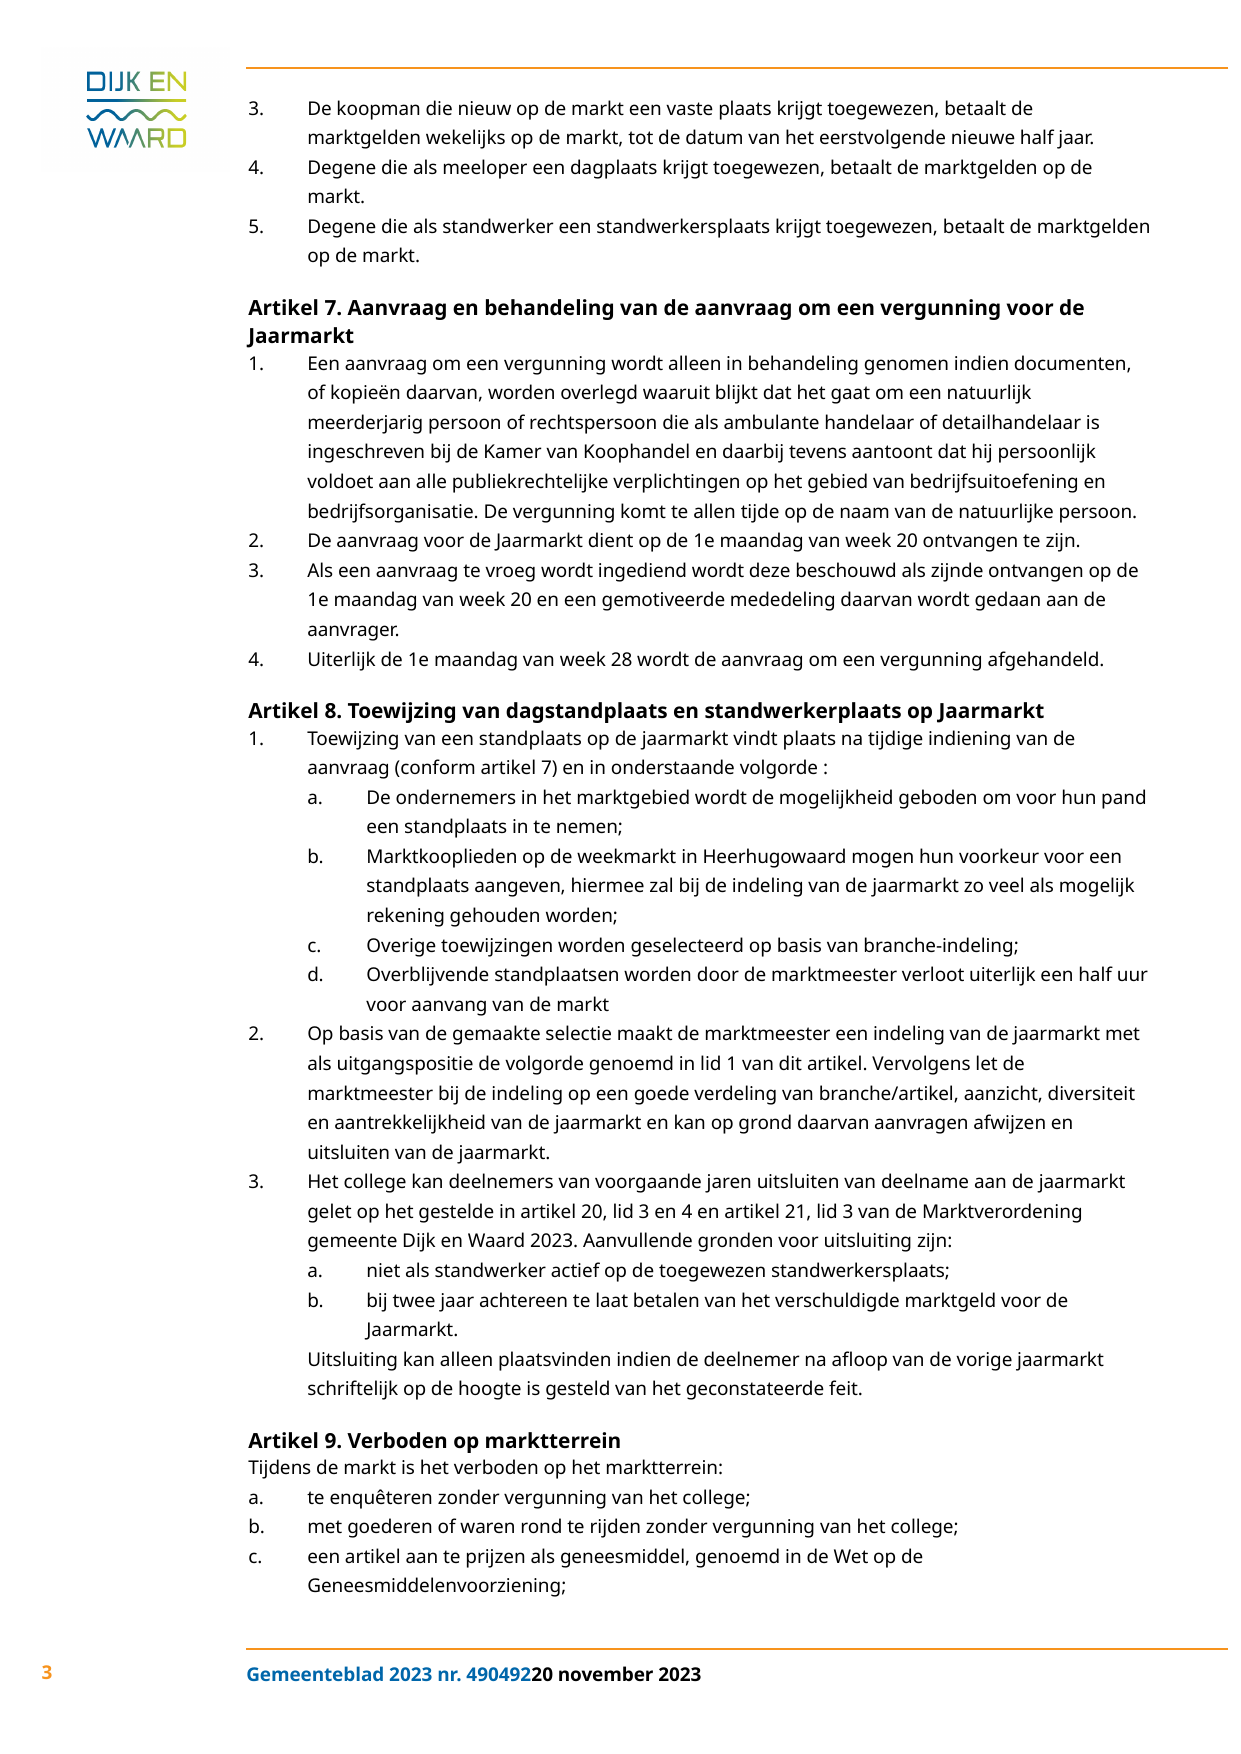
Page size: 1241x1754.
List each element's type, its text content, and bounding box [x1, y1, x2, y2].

text Artikel 9. Verboden op marktterrein [248, 1426, 1152, 1454]
list Overige toewijzingen worden geselecteerd op basis van branche-indeling; [307, 932, 1152, 957]
list Degene die als meeloper een dagplaats krijgt toegewezen, betaalt de marktgelden op de markt. [248, 154, 1152, 209]
text Artikel 8. Toewijzing van dagstandplaats en standwerkerplaats op Jaarmarkt [248, 696, 1152, 725]
list Overblijvende standplaatsen worden door de marktmeester verloot uiterlijk een half uur voor aanvang van de markt [307, 961, 1152, 1017]
list Het college kan deelnemers van voorgaande jaren uitsluiten van deelname aan de jaarmarkt gelet op het gestelde in artikel 20, lid 3 en 4 en artikel 21, lid 3 van de Marktverordening gemeente Dijk en Waard 2023. Aanvullende gronden voor uitsluiting zijn: [248, 1168, 1152, 1253]
list bij twee jaar achtereen te laat betalen van het verschuldigde marktgeld voor de Jaarmarkt. [307, 1287, 1152, 1342]
list Uiterlijk de 1e maandag van week 28 wordt de aanvraag om een vergunning afgehandeld. [248, 646, 1152, 672]
list Op basis van de gemaakte selectie maakt de marktmeester een indeling van de jaarmarkt met als uitgangspositie de volgorde genoemd in lid 1 van dit artikel. Vervolgens let de marktmeester bij de indeling op een goede verdeling van branche/artikel, aanzicht, diversiteit en aantrekkelijkheid van de jaarmarkt en kan op grond daarvan aanvragen afwijzen en uitsluiten van de jaarmarkt. [248, 1021, 1152, 1164]
list Uitsluiting kan alleen plaatsvinden indien de deelnemer na afloop van de vorige jaarmarkt schriftelijk op de hoogte is gesteld van het geconstateerde feit. [248, 1346, 1152, 1401]
text Tijdens de markt is het verboden op het marktterrein: [248, 1454, 1152, 1480]
list niet als standwerker actief op de toegewezen standwerkersplaats; [307, 1257, 1152, 1283]
list Toewijzing van een standplaats op de jaarmarkt vindt plaats na tijdige indiening van de aanvraag (conform artikel 7) en in onderstaande volgorde : [248, 725, 1152, 780]
list te enquêteren zonder vergunning van het college; [248, 1484, 1152, 1510]
picture [41, 47, 231, 172]
list Degene die als standwerker een standwerkersplaats krijgt toegewezen, betaalt de marktgelden op de markt. [248, 213, 1152, 268]
list Een aanvraag om een vergunning wordt alleen in behandeling genomen indien documenten, of kopieën daarvan, worden overlegd waaruit blijkt dat het gaat om een natuurlijk meerderjarig persoon of rechtspersoon die als ambulante handelaar of detailhandelaar is ingeschreven bij de Kamer van Koophandel en daarbij tevens aantoont dat hij persoonlijk voldoet aan alle publiekrechtelijke verplichtingen op het gebied van bedrijfsuitoefening en bedrijfsorganisatie. De vergunning komt te allen tijde op de naam van de natuurlijke persoon. [248, 350, 1152, 524]
list met goederen of waren rond te rijden zonder vergunning van het college; [248, 1513, 1152, 1539]
list De ondernemers in het marktgebied wordt de mogelijkheid geboden om voor hun pand een standplaats in te nemen; [307, 784, 1152, 839]
list De aanvraag voor de Jaarmarkt dient op de 1e maandag van week 20 ontvangen te zijn. [248, 527, 1152, 553]
list een artikel aan te prijzen als geneesmiddel, genoemd in de Wet op de Geneesmiddelenvoorziening; [248, 1543, 1152, 1598]
list Marktkooplieden op de weekmarkt in Heerhugowaard mogen hun voorkeur voor een standplaats aangeven, hiermee zal bij de indeling van de jaarmarkt zo veel als mogelijk rekening gehouden worden; [307, 843, 1152, 928]
list Als een aanvraag te vroeg wordt ingediend wordt deze beschouwd als zijnde ontvangen op de 1e maandag van week 20 en een gemotiveerde mededeling daarvan wordt gedaan aan de aanvrager. [248, 557, 1152, 642]
list De koopman die nieuw op de markt een vaste plaats krijgt toegewezen, betaalt de marktgelden wekelijks op de markt, tot de datum van het eerstvolgende nieuwe half jaar. [248, 95, 1152, 150]
text Artikel 7. Aanvraag en behandeling van de aanvraag om een vergunning voor de Jaarmarkt [248, 293, 1152, 350]
